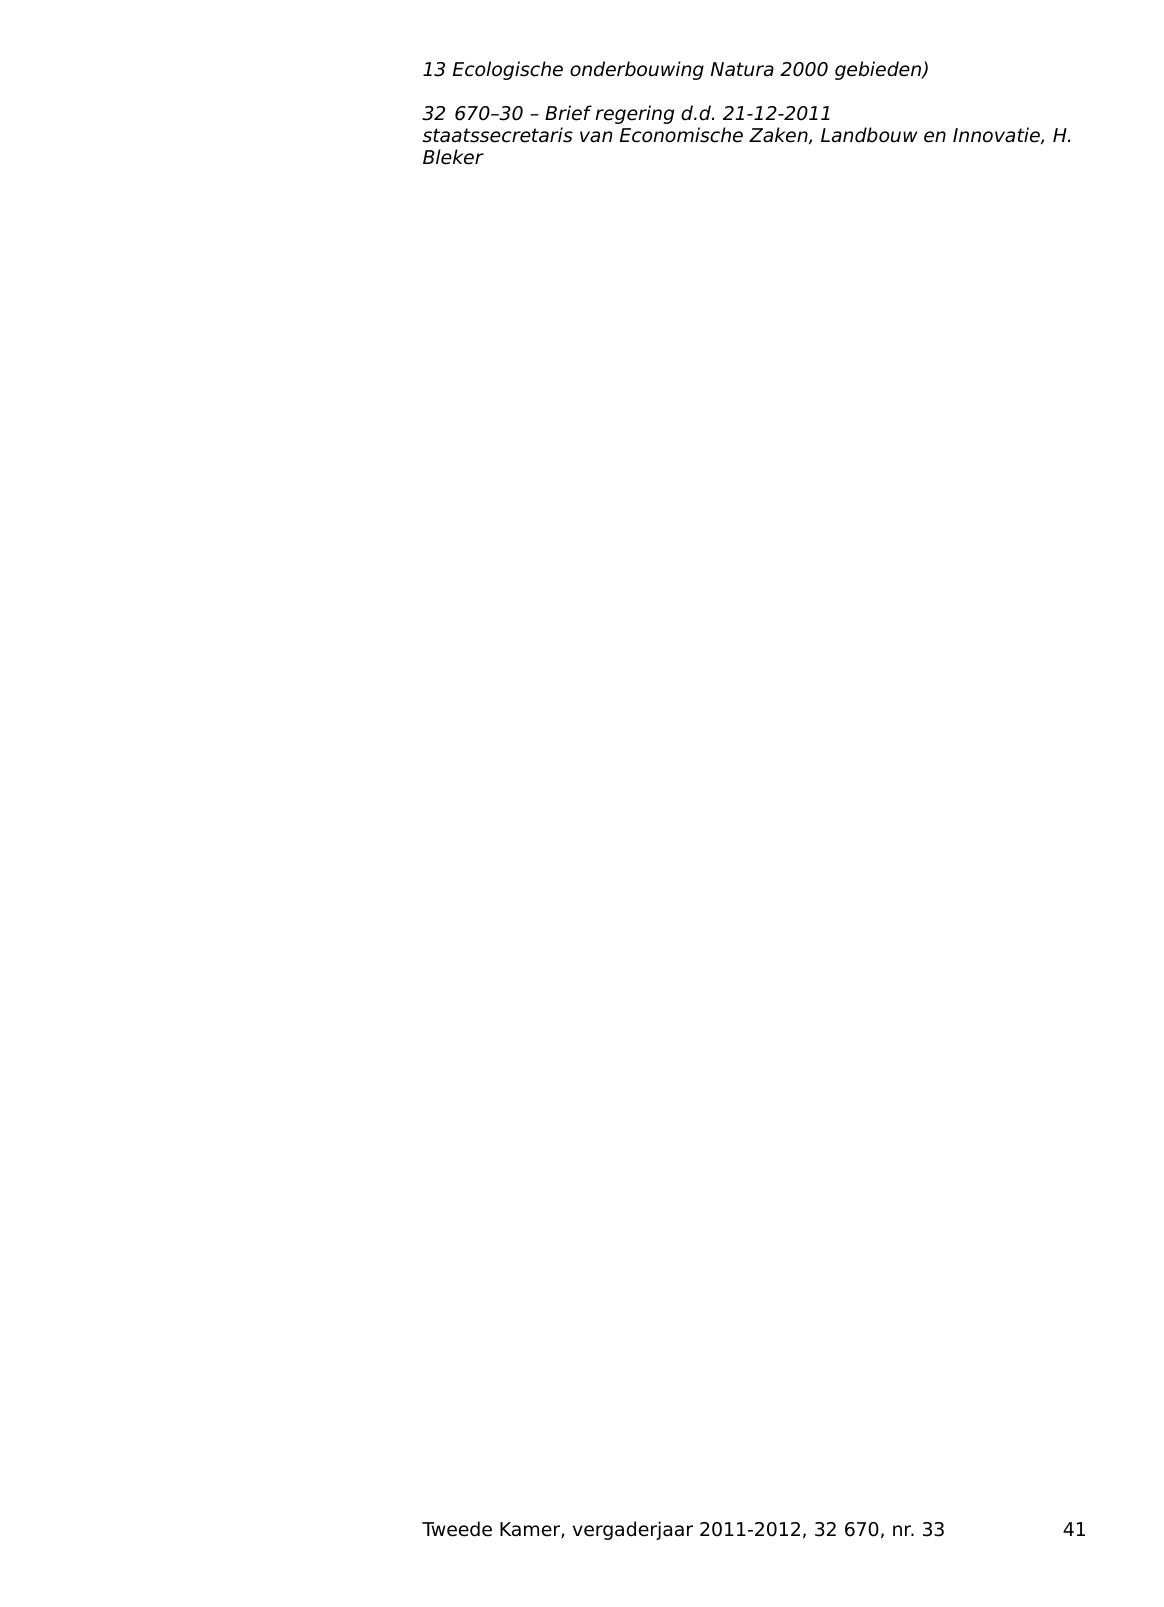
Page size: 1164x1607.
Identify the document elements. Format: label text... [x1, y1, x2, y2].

subtitle 13 Ecologische onderbouwing Natura 2000 gebieden) [422, 59, 1087, 81]
text staatssecretaris van Economische Zaken, Landbouw en Innovatie, H. Bleker [422, 125, 1087, 169]
text 32 670–30 – Brief regering d.d. 21-12-2011 [422, 103, 1087, 125]
